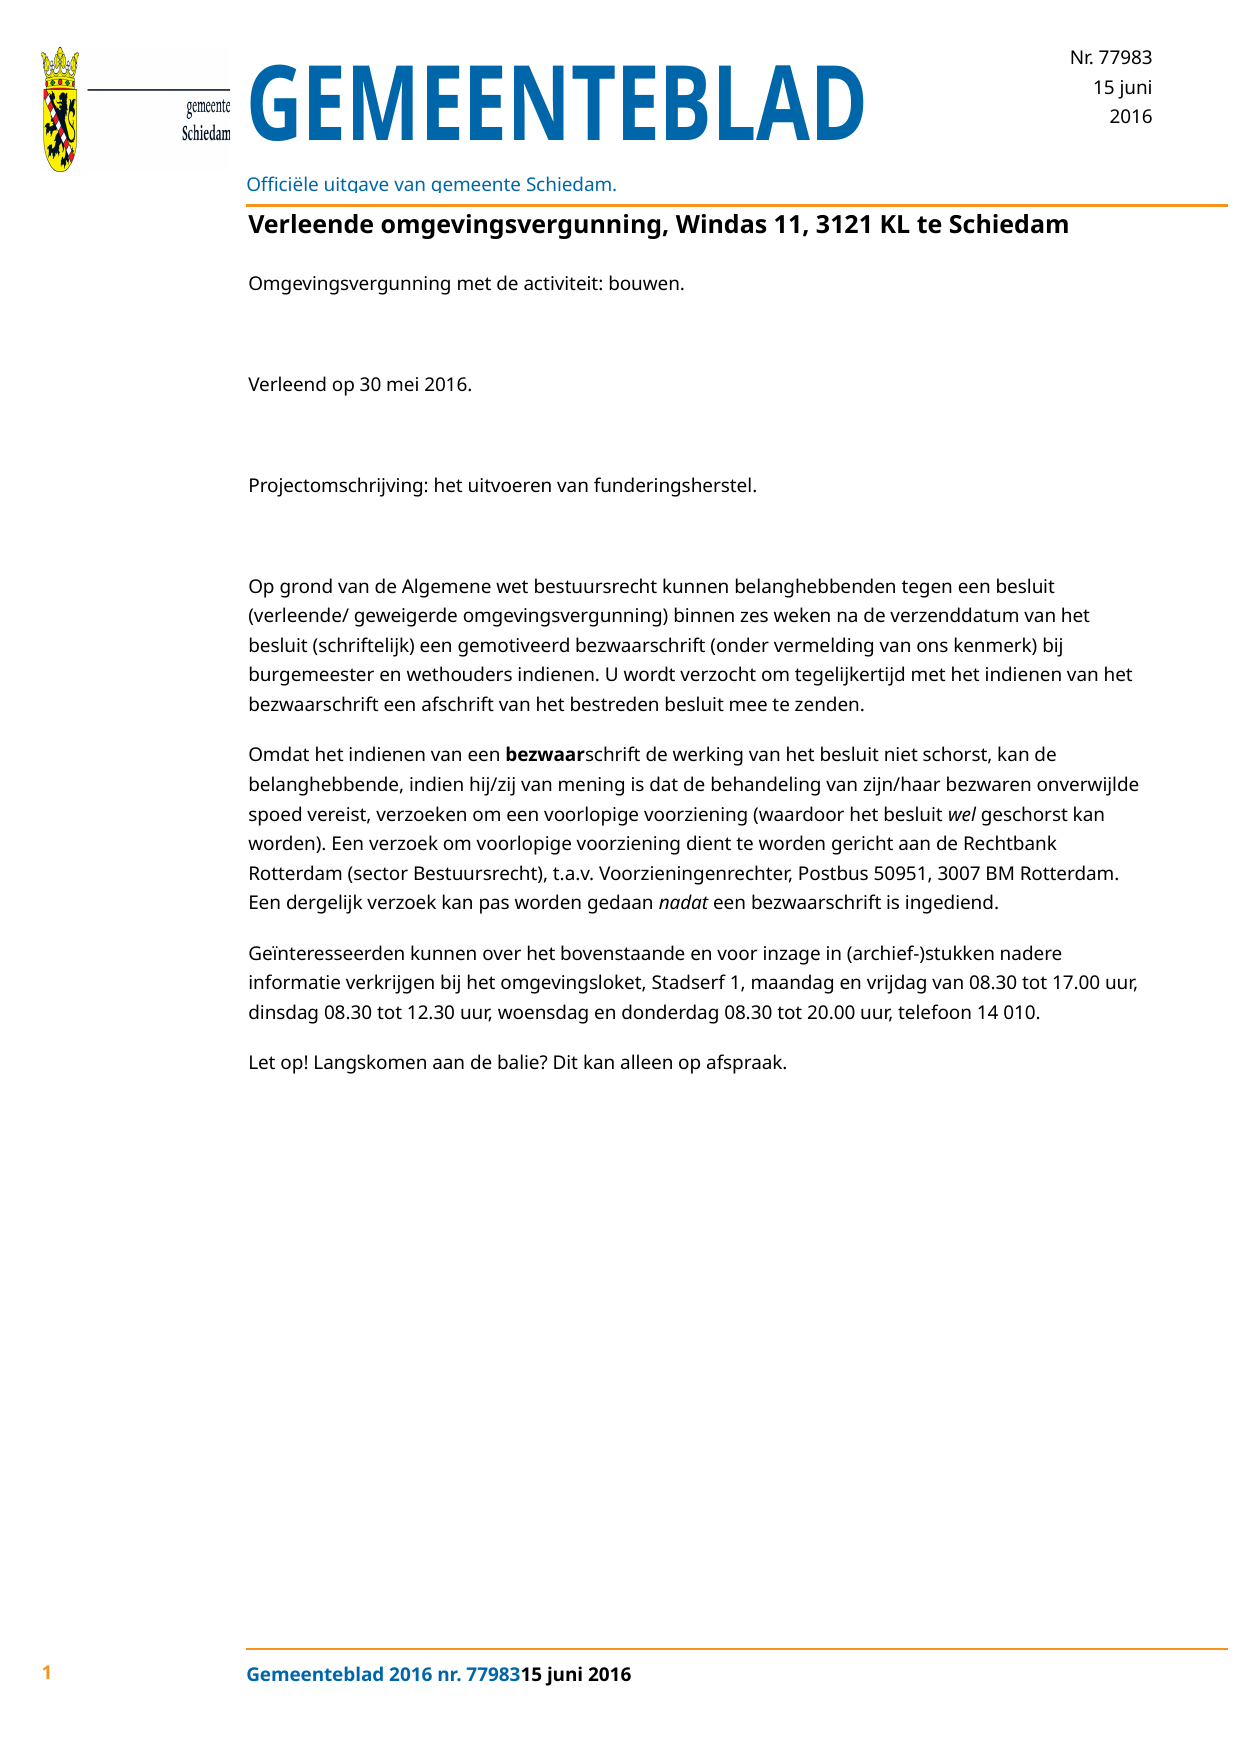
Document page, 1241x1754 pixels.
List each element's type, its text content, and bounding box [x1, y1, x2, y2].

text Verleende omgevingsvergunning, Windas 11, 3121 KL te Schiedam [248, 207, 1152, 241]
text Op grond van de Algemene wet bestuursrecht kunnen belanghebbenden tegen een besluit (verleende/ geweigerde omgevingsvergunning) binnen zes weken na de verzenddatum van het besluit (schriftelijk) een gemotiveerd bezwaarschrift (onder vermelding van ons kenmerk) bij burgemeester en wethouders indienen. U wordt verzocht om tegelijkertijd met het indienen van het bezwaarschrift een afschrift van het bestreden besluit mee te zenden. [248, 573, 1152, 717]
text Verleend op 30 mei 2016. [248, 371, 1152, 397]
text Omdat het indienen van een bezwaarschrift de werking van het besluit niet schorst, kan de belanghebbende, indien hij/zij van mening is dat de behandeling van zijn/haar bezwaren onverwijlde spoed vereist, verzoeken om een voorlopige voorziening (waardoor het besluit wel geschorst kan worden). Een verzoek om voorlopige voorziening dient te worden gericht aan de Rechtbank Rotterdam (sector Bestuursrecht), t.a.v. Voorzieningenrechter, Postbus 50951, 3007 BM Rotterdam. Een dergelijk verzoek kan pas worden gedaan nadat een bezwaarschrift is ingediend. [248, 742, 1152, 915]
text Geïnteresseerden kunnen over het bovenstaande en voor inzage in (archief-)stukken nadere informatie verkrijgen bij het omgevingsloket, Stadserf 1, maandag en vrijdag van 08.30 tot 17.00 uur, dinsdag 08.30 tot 12.30 uur, woensdag en donderdag 08.30 tot 20.00 uur, telefoon 14 010. [248, 940, 1152, 1025]
picture [41, 47, 231, 172]
text Let op! Langskomen aan de balie? Dit kan alleen op afspraak. [248, 1049, 1152, 1075]
text Omgevingsvergunning met de activiteit: bouwen. [248, 270, 1152, 296]
text Projectomschrijving: het uitvoeren van funderingsherstel. [248, 472, 1152, 498]
